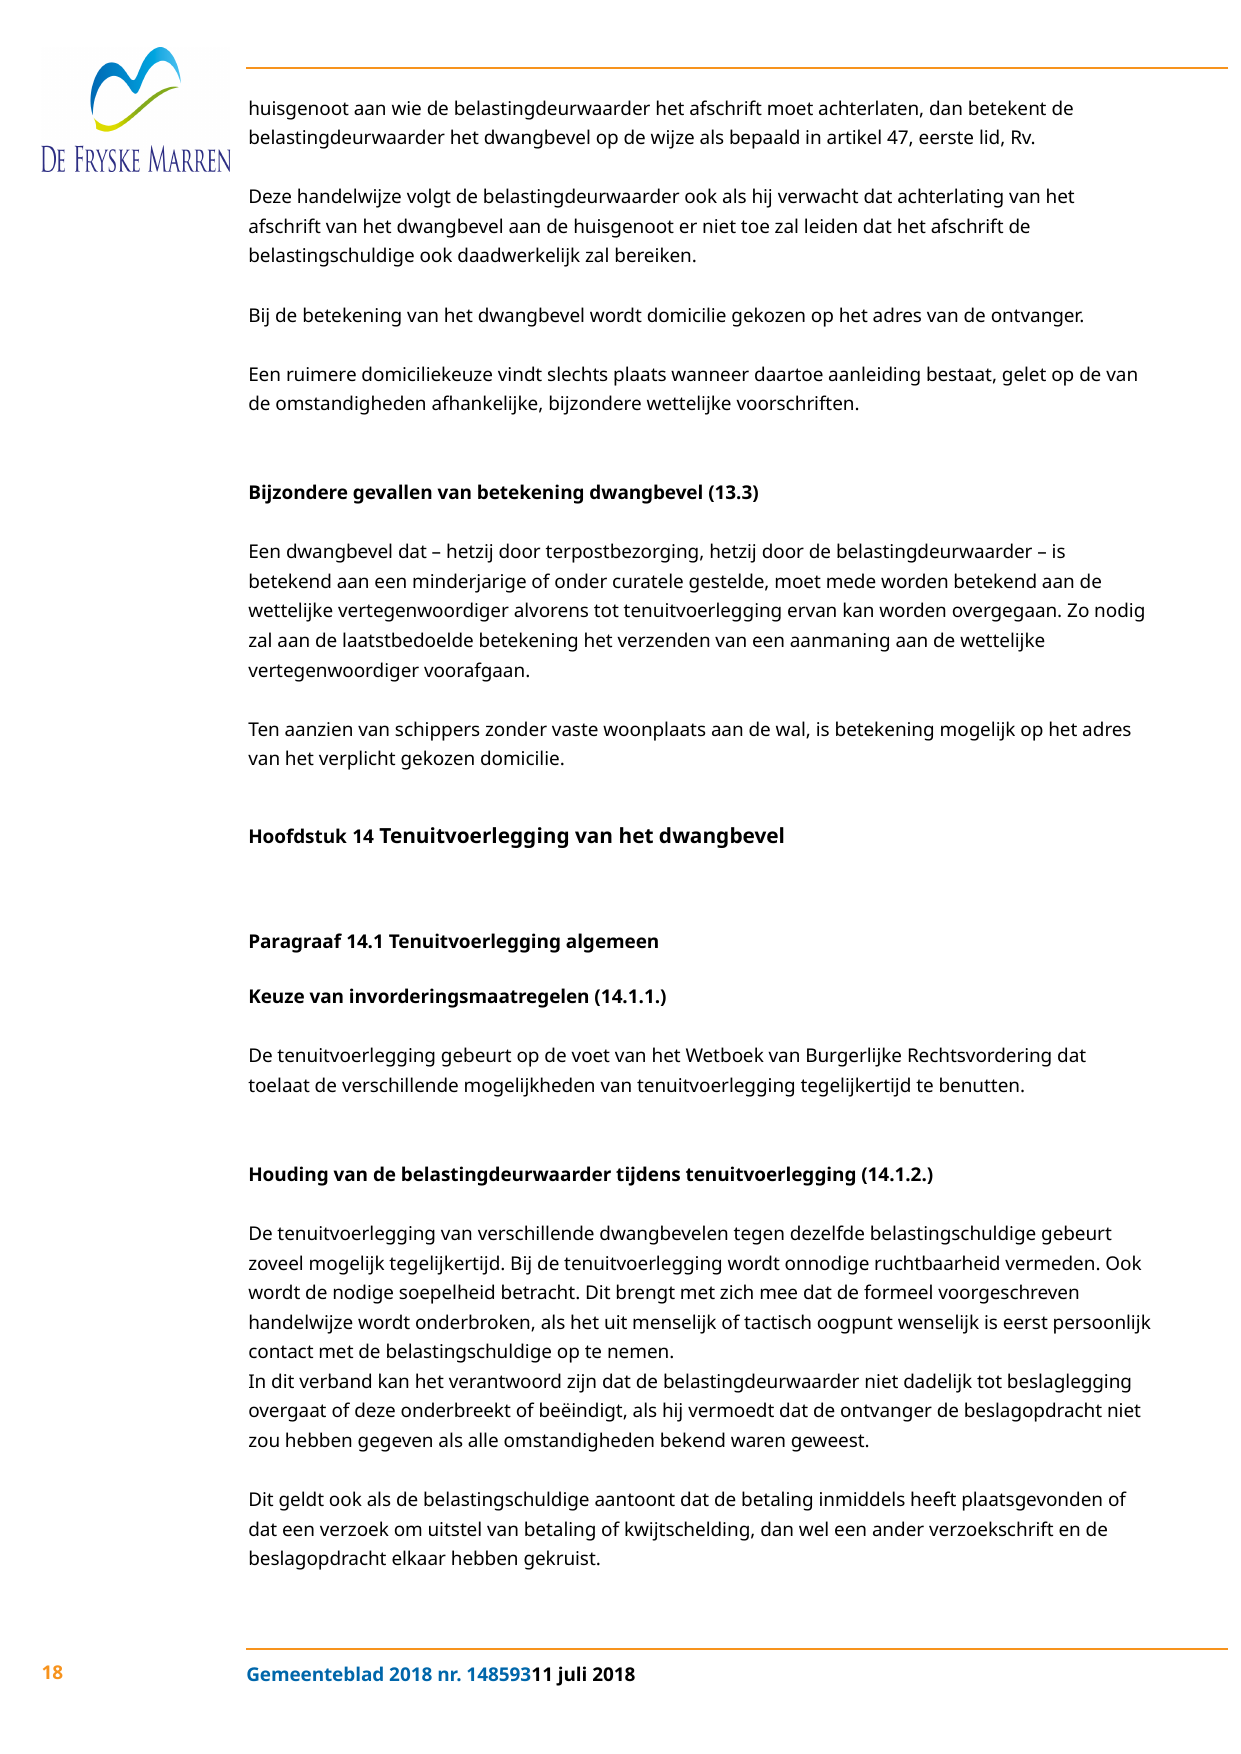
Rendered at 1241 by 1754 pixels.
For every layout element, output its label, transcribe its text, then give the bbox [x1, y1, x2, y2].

picture [41, 47, 231, 172]
text Dit geldt ook als de belastingschuldige aantoont dat de betaling inmiddels heeft plaatsgevonden of dat een verzoek om uitstel van betaling of kwijtschelding, dan wel een ander verzoekschrift en de beslagopdracht elkaar hebben gekruist. [248, 1486, 1152, 1571]
text Paragraaf 14.1 Tenuitvoerlegging algemeen [248, 928, 1152, 954]
text Een dwangbevel dat – hetzij door terpostbezorging, hetzij door de belastingdeurwaarder – is betekend aan een minderjarige of onder curatele gestelde, moet mede worden betekend aan de wettelijke vertegenwoordiger alvorens tot tenuitvoerlegging ervan kan worden overgegaan. Zo nodig zal aan de laatstbedoelde betekening het verzenden van een aanmaning aan de wettelijke vertegenwoordiger voorafgaan. [248, 538, 1152, 683]
text De tenuitvoerlegging gebeurt op de voet van het Wetboek van Burgerlijke Rechtsvordering dat toelaat de verschillende mogelijkheden van tenuitvoerlegging tegelijkertijd te benutten. [248, 1043, 1152, 1098]
text huisgenoot aan wie de belastingdeurwaarder het afschrift moet achterlaten, dan betekent de belastingdeurwaarder het dwangbevel op de wijze als bepaald in artikel 47, eerste lid, Rv. [248, 95, 1152, 150]
text Hoofdstuk 14 Tenuitvoerlegging van het dwangbevel [248, 821, 1152, 849]
text Keuze van invorderingsmaatregelen (14.1.1.) [248, 983, 1152, 1009]
text Houding van de belastingdeurwaarder tijdens tenuitvoerlegging (14.1.2.) [248, 1161, 1152, 1187]
text Deze handelwijze volgt de belastingdeurwaarder ook als hij verwacht dat achterlating van het afschrift van het dwangbevel aan de huisgenoot er niet toe zal leiden dat het afschrift de belastingschuldige ook daadwerkelijk zal bereiken. [248, 183, 1152, 268]
text In dit verband kan het verantwoord zijn dat de belastingdeurwaarder niet dadelijk tot beslaglegging overgaat of deze onderbreekt of beëindigt, als hij vermoedt dat de ontvanger de beslagopdracht niet zou hebben gegeven als alle omstandigheden bekend waren geweest. [248, 1368, 1152, 1453]
text Een ruimere domiciliekeuze vindt slechts plaats wanneer daartoe aanleiding bestaat, gelet op de van de omstandigheden afhankelijke, bijzondere wettelijke voorschriften. [248, 361, 1152, 416]
text Ten aanzien van schippers zonder vaste woonplaats aan de wal, is betekening mogelijk op het adres van het verplicht gekozen domicilie. [248, 716, 1152, 771]
text Bij de betekening van het dwangbevel wordt domicilie gekozen op het adres van de ontvanger. [248, 302, 1152, 328]
text De tenuitvoerlegging van verschillende dwangbevelen tegen dezelfde belastingschuldige gebeurt zoveel mogelijk tegelijkertijd. Bij de tenuitvoerlegging wordt onnodige ruchtbaarheid vermeden. Ook wordt de nodige soepelheid betracht. Dit brengt met zich mee dat de formeel voorgeschreven handelwijze wordt onderbroken, als het uit menselijk of tactisch oogpunt wenselijk is eerst persoonlijk contact met de belastingschuldige op te nemen. [248, 1220, 1152, 1364]
text Bijzondere gevallen van betekening dwangbevel (13.3) [248, 479, 1152, 505]
